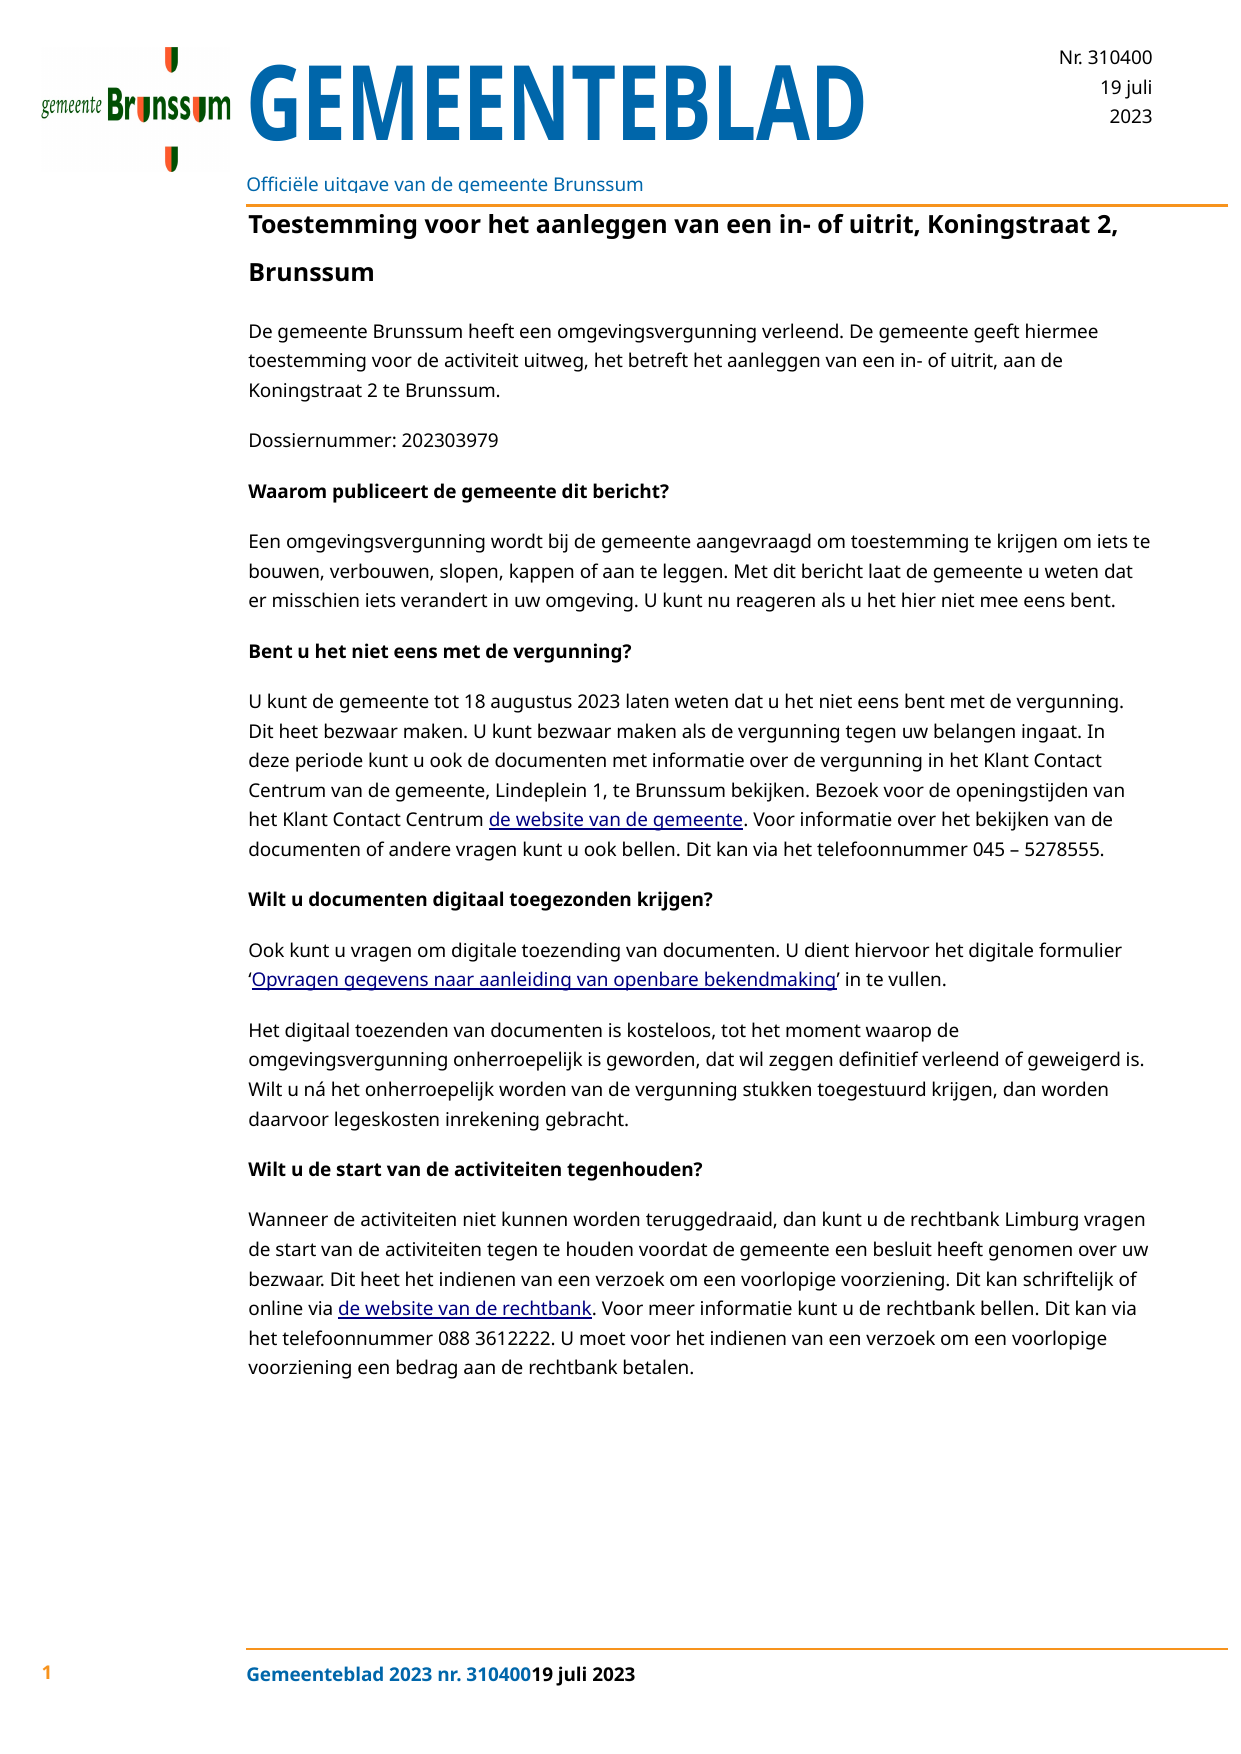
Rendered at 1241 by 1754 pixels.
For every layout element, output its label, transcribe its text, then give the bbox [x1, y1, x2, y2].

text Het digitaal toezenden van documenten is kosteloos, tot het moment waarop de omgevingsvergunning onherroepelijk is geworden, dat wil zeggen definitief verleend of geweigerd is. Wilt u ná het onherroepelijk worden van de vergunning stukken toegestuurd krijgen, dan worden daarvoor legeskosten inrekening gebracht. [248, 1017, 1152, 1132]
picture [41, 47, 231, 172]
text Dossiernummer: 202303979 [248, 427, 1152, 453]
text Waarom publiceert de gemeente dit bericht? [248, 478, 1152, 504]
text Ook kunt u vragen om digitale toezending van documenten. U dient hiervoor het digitale formulier ‘Opvragen gegevens naar aanleiding van openbare bekendmaking’ in te vullen. [248, 937, 1152, 992]
text Bent u het niet eens met de vergunning? [248, 638, 1152, 664]
text U kunt de gemeente tot 18 augustus 2023 laten weten dat u het niet eens bent met de vergunning. Dit heet bezwaar maken. U kunt bezwaar maken als de vergunning tegen uw belangen ingaat. In deze periode kunt u ook de documenten met informatie over de vergunning in het Klant Contact Centrum van de gemeente, Lindeplein 1, te Brunssum bekijken. Bezoek voor de openingstijden van het Klant Contact Centrum de website van de gemeente. Voor informatie over het bekijken van de documenten of andere vragen kunt u ook bellen. Dit kan via het telefoonnummer 045 – 5278555. [248, 688, 1152, 862]
text Een omgevingsvergunning wordt bij de gemeente aangevraagd om toestemming te krijgen om iets te bouwen, verbouwen, slopen, kappen of aan te leggen. Met dit bericht laat de gemeente u weten dat er misschien iets verandert in uw omgeving. U kunt nu reageren als u het hier niet mee eens bent. [248, 528, 1152, 613]
text Wilt u de start van de activiteiten tegenhouden? [248, 1156, 1152, 1182]
text Toestemming voor het aanleggen van een in- of uitrit, Koningstraat 2, Brunssum [248, 207, 1152, 288]
text De gemeente Brunssum heeft een omgevingsvergunning verleend. De gemeente geeft hiermee toestemming voor de activiteit uitweg, het betreft het aanleggen van een in- of uitrit, aan de Koningstraat 2 te Brunssum. [248, 318, 1152, 403]
text Wanneer de activiteiten niet kunnen worden teruggedraaid, dan kunt u de rechtbank Limburg vragen de start van de activiteiten tegen te houden voordat de gemeente een besluit heeft genomen over uw bezwaar. Dit heet het indienen van een verzoek om een voorlopige voorziening. Dit kan schriftelijk of online via de website van de rechtbank. Voor meer informatie kunt u de rechtbank bellen. Dit kan via het telefoonnummer 088 3612222. U moet voor het indienen van een verzoek om een voorlopige voorziening een bedrag aan de rechtbank betalen. [248, 1207, 1152, 1380]
text Wilt u documenten digitaal toegezonden krijgen? [248, 887, 1152, 912]
